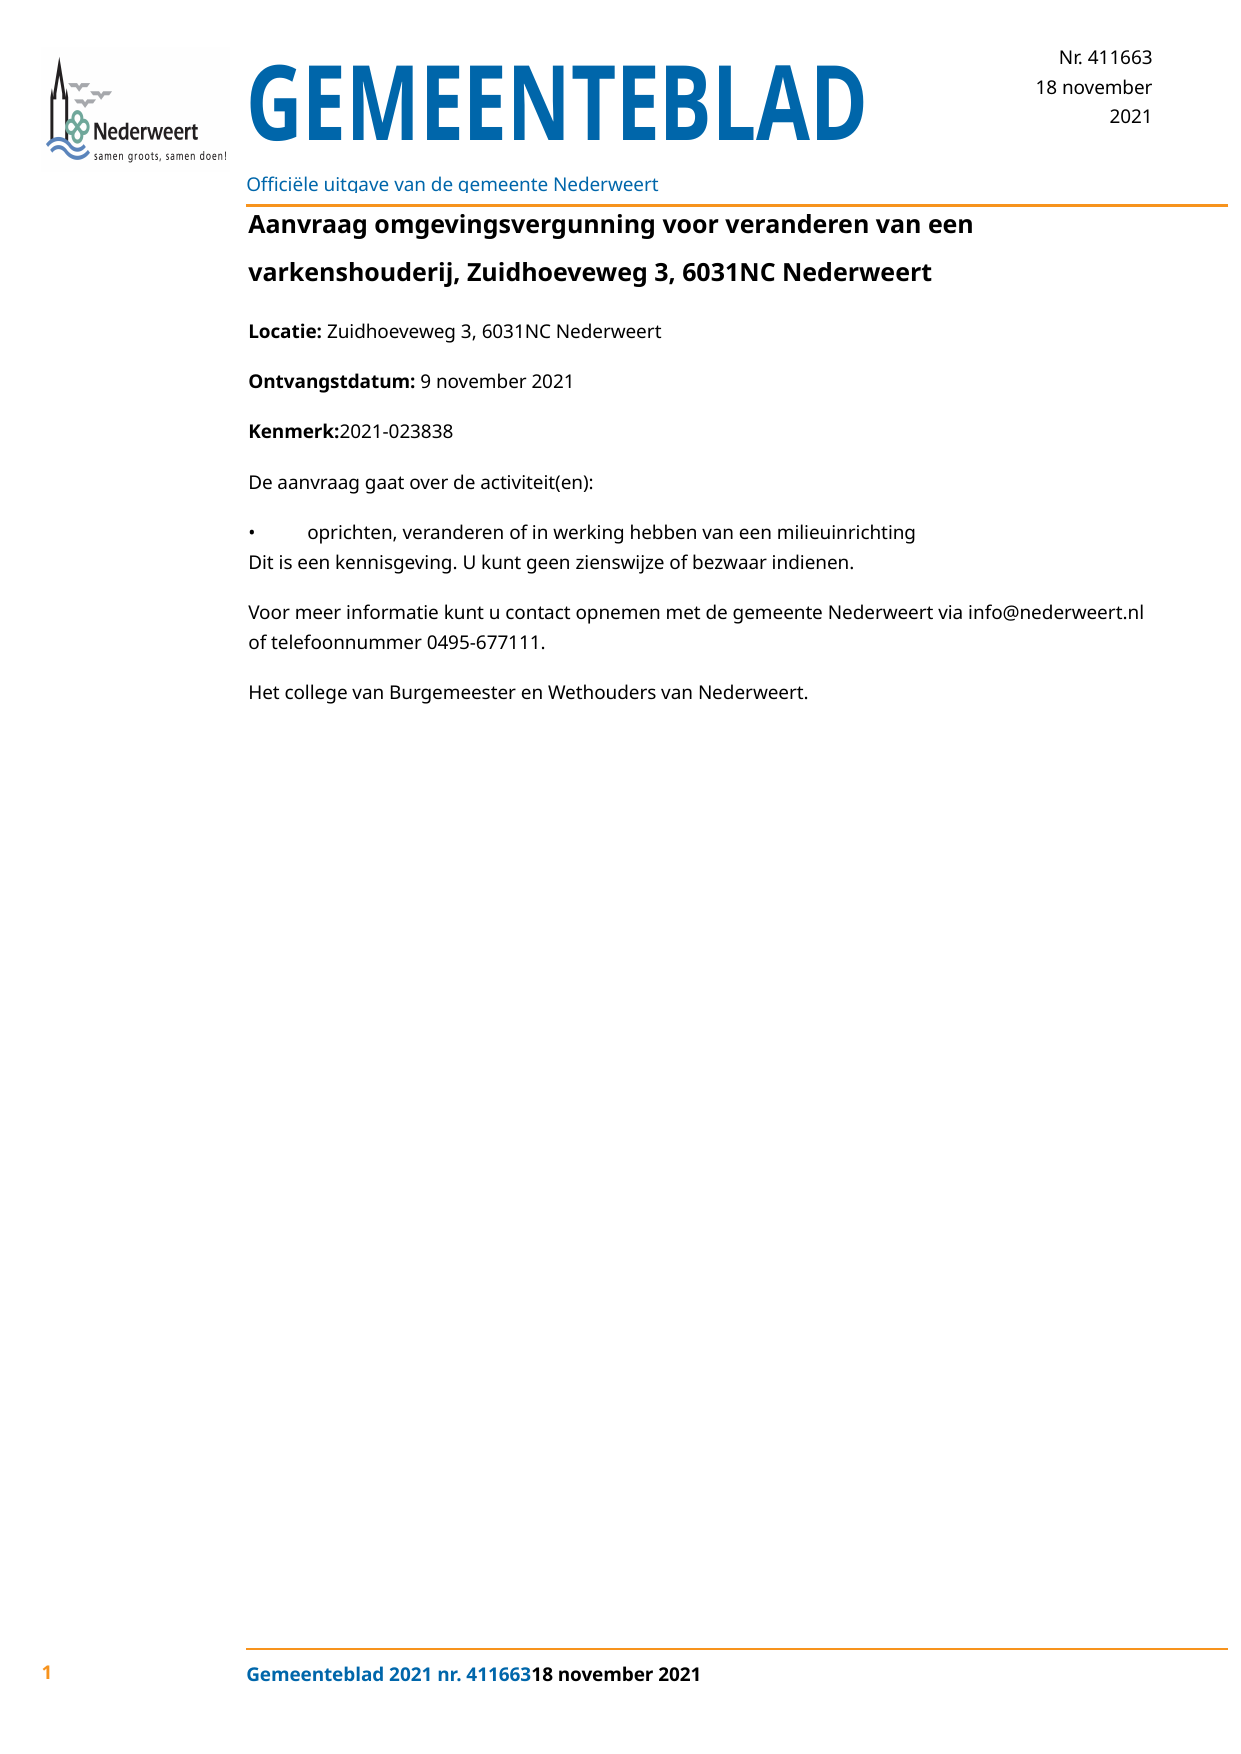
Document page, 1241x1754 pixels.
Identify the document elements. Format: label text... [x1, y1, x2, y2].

text Kenmerk:2021-023838 [248, 419, 1152, 444]
text De aanvraag gaat over de activiteit(en): [248, 469, 1152, 495]
list oprichten, veranderen of in werking hebben van een milieuinrichting [248, 519, 1152, 545]
text Dit is een kennisgeving. U kunt geen zienswijze of bezwaar indienen. [248, 549, 1152, 575]
text Locatie: Zuidhoeveweg 3, 6031NC Nederweert [248, 318, 1152, 344]
text Het college van Burgemeester en Wethouders van Nederweert. [248, 679, 1152, 705]
text Aanvraag omgevingsvergunning voor veranderen van een varkenshouderij, Zuidhoeveweg 3, 6031NC Nederweert [248, 207, 1152, 288]
text Voor meer informatie kunt u contact opnemen met de gemeente Nederweert via info@nederweert.nl of telefoonnummer 0495-677111. [248, 599, 1152, 655]
text Ontvangstdatum: 9 november 2021 [248, 368, 1152, 394]
picture [41, 47, 231, 172]
